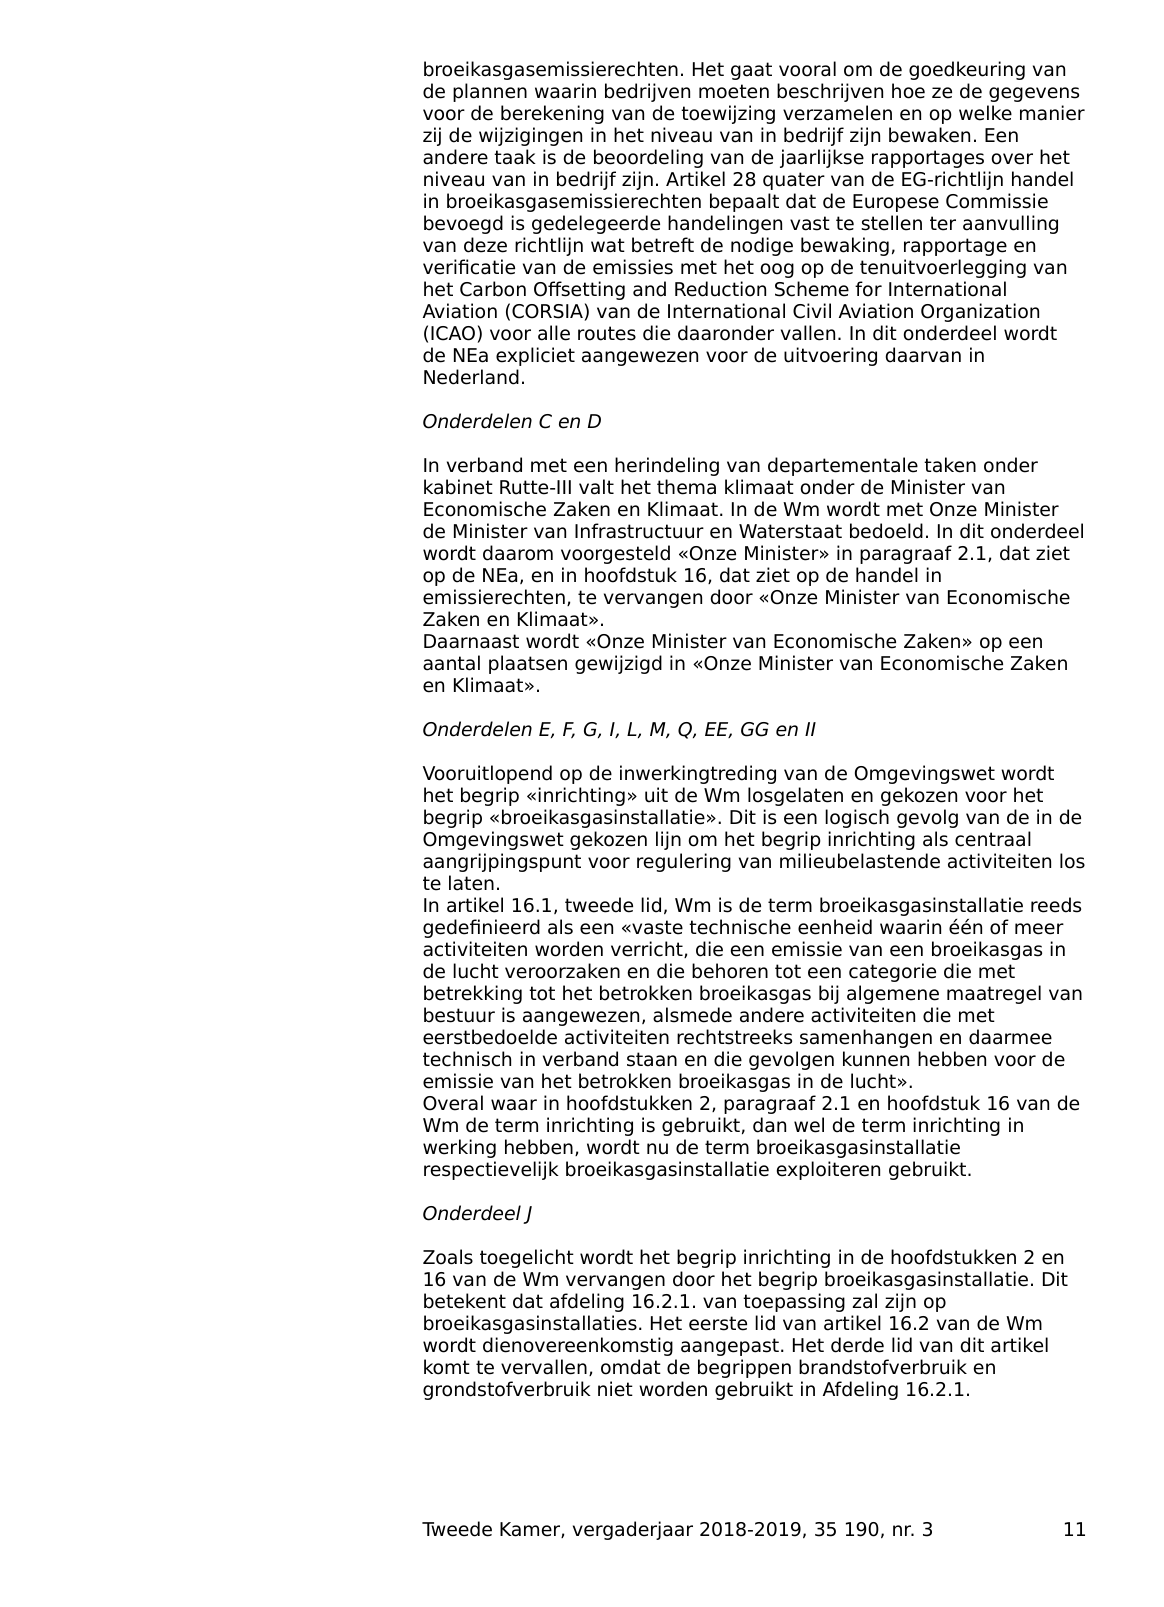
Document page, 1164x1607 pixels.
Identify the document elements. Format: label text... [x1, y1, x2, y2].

subtitle Onderdelen C en D [422, 411, 1087, 433]
text Daarnaast wordt «Onze Minister van Economische Zaken» op een aantal plaatsen gewijzigd in «Onze Minister van Economische Zaken en Klimaat». [422, 631, 1087, 697]
subtitle Onderdelen E, F, G, I, L, M, Q, EE, GG en II [422, 719, 1087, 741]
subtitle Onderdeel J [422, 1203, 1087, 1225]
text Zoals toegelicht wordt het begrip inrichting in de hoofdstukken 2 en 16 van de Wm vervangen door het begrip broeikasgasinstallatie. Dit betekent dat afdeling 16.2.1. van toepassing zal zijn op broeikasgasinstallaties. Het eerste lid van artikel 16.2 van de Wm wordt dienovereenkomstig aangepast. Het derde lid van dit artikel komt te vervallen, omdat de begrippen brandstofverbruik en grondstofverbruik niet worden gebruikt in Afdeling 16.2.1. [422, 1247, 1087, 1401]
text Overal waar in hoofdstukken 2, paragraaf 2.1 en hoofdstuk 16 van de Wm de term inrichting is gebruikt, dan wel de term inrichting in werking hebben, wordt nu de term broeikasgasinstallatie respectievelijk broeikasgasinstallatie exploiteren gebruikt. [422, 1093, 1087, 1181]
text In verband met een herindeling van departementale taken onder kabinet Rutte-III valt het thema klimaat onder de Minister van Economische Zaken en Klimaat. In de Wm wordt met Onze Minister de Minister van Infrastructuur en Waterstaat bedoeld. In dit onderdeel wordt daarom voorgesteld «Onze Minister» in paragraaf 2.1, dat ziet op de NEa, en in hoofdstuk 16, dat ziet op de handel in emissierechten, te vervangen door «Onze Minister van Economische Zaken en Klimaat». [422, 455, 1087, 631]
text broeikasgasemissierechten. Het gaat vooral om de goedkeuring van de plannen waarin bedrijven moeten beschrijven hoe ze de gegevens voor de berekening van de toewijzing verzamelen en op welke manier zij de wijzigingen in het niveau van in bedrijf zijn bewaken. Een andere taak is de beoordeling van de jaarlijkse rapportages over het niveau van in bedrijf zijn. Artikel 28 quater van de EG-richtlijn handel in broeikasgasemissierechten bepaalt dat de Europese Commissie bevoegd is gedelegeerde handelingen vast te stellen ter aanvulling van deze richtlijn wat betreft de nodige bewaking, rapportage en verificatie van de emissies met het oog op de tenuitvoerlegging van het Carbon Offsetting and Reduction Scheme for International Aviation (CORSIA) van de International Civil Aviation Organization (ICAO) voor alle routes die daaronder vallen. In dit onderdeel wordt de NEa expliciet aangewezen voor de uitvoering daarvan in Nederland. [422, 59, 1087, 389]
text In artikel 16.1, tweede lid, Wm is de term broeikasgasinstallatie reeds gedefinieerd als een «vaste technische eenheid waarin één of meer activiteiten worden verricht, die een emissie van een broeikasgas in de lucht veroorzaken en die behoren tot een categorie die met betrekking tot het betrokken broeikasgas bij algemene maatregel van bestuur is aangewezen, alsmede andere activiteiten die met eerstbedoelde activiteiten rechtstreeks samenhangen en daarmee technisch in verband staan en die gevolgen kunnen hebben voor de emissie van het betrokken broeikasgas in de lucht». [422, 895, 1087, 1093]
text Vooruitlopend op de inwerkingtreding van de Omgevingswet wordt het begrip «inrichting» uit de Wm losgelaten en gekozen voor het begrip «broeikasgasinstallatie». Dit is een logisch gevolg van de in de Omgevingswet gekozen lijn om het begrip inrichting als centraal aangrijpingspunt voor regulering van milieubelastende activiteiten los te laten. [422, 763, 1087, 895]
